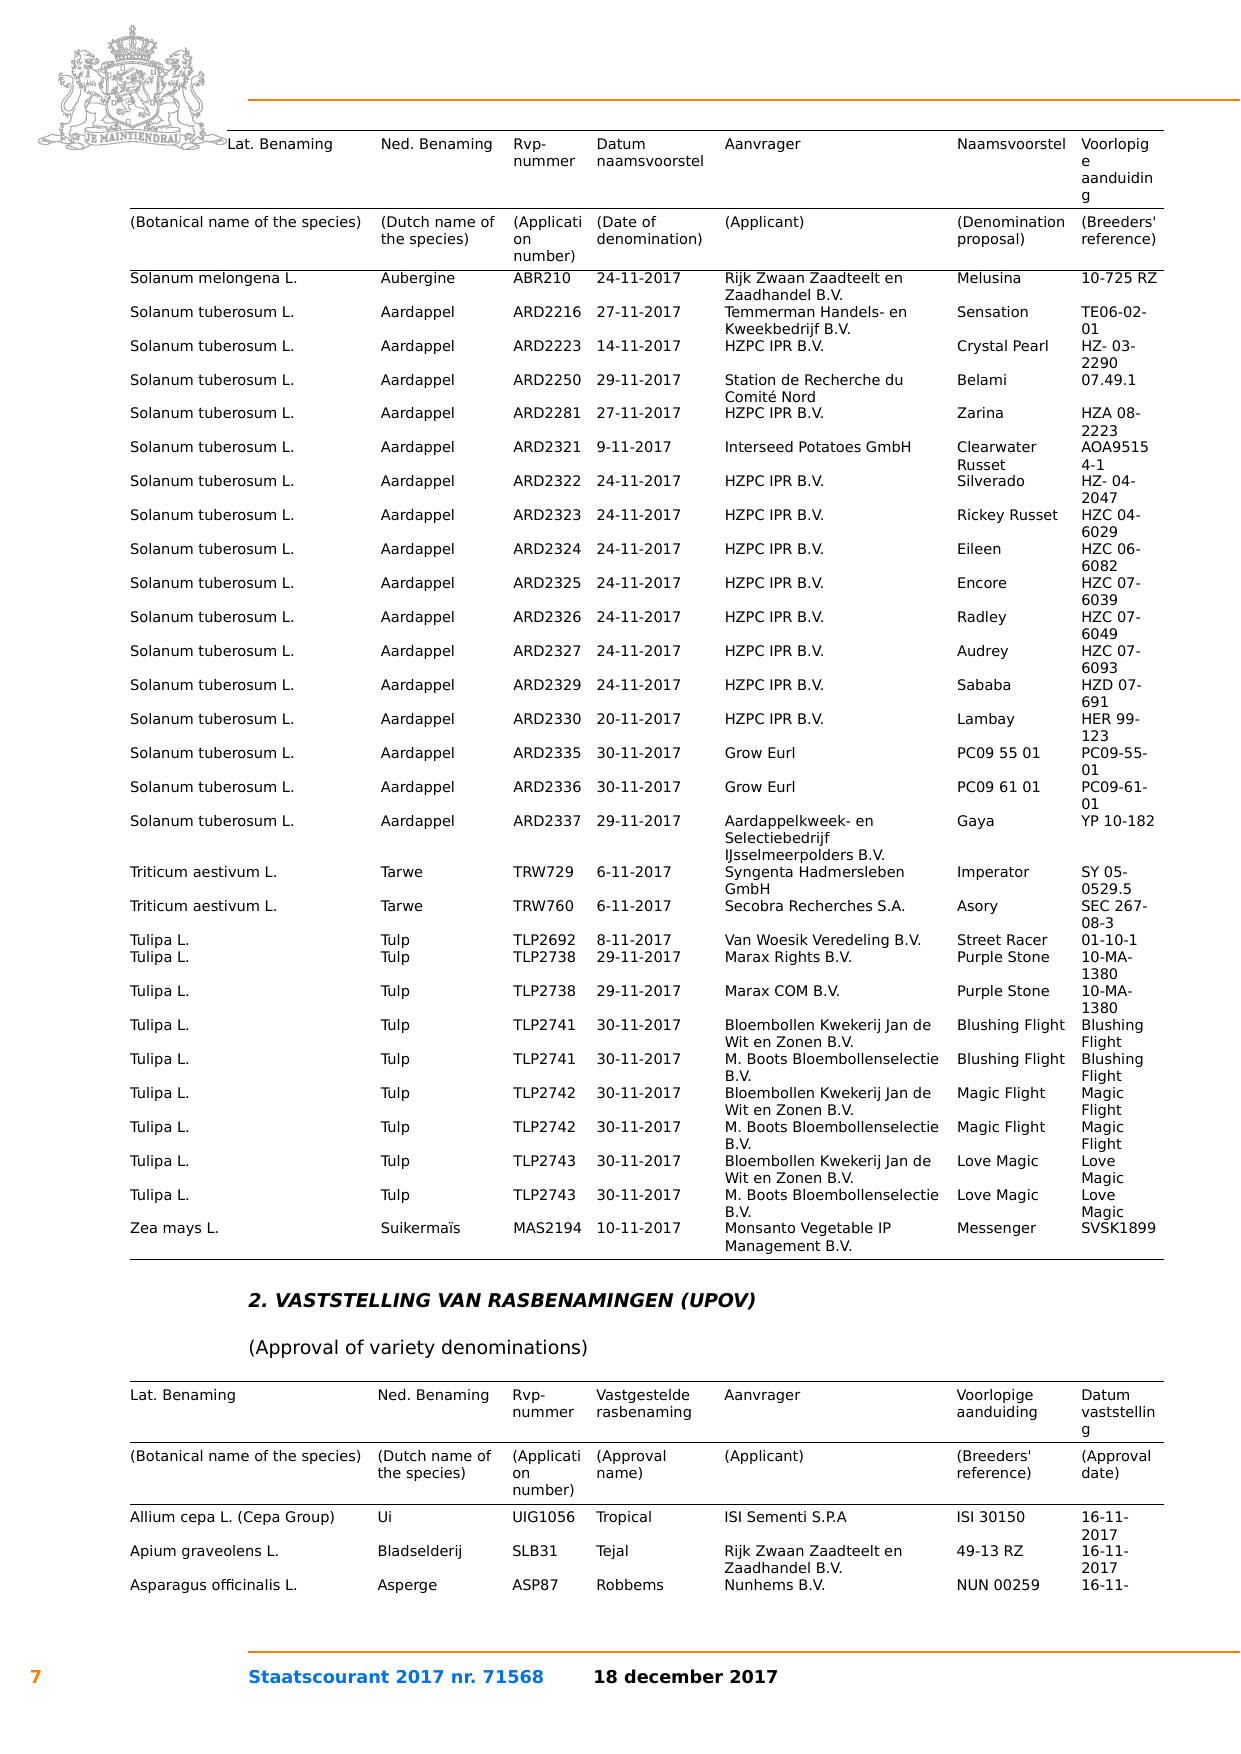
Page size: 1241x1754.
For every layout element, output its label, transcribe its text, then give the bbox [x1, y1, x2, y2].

table_cell Solanum tuberosum L. [130, 643, 375, 677]
table_cell 10-725 RZ [1075, 271, 1163, 303]
table_cell TLP2742 [507, 1085, 590, 1118]
table_cell 30-11-2017 [590, 1051, 719, 1084]
table_cell HZD 07- 691 [1075, 677, 1163, 711]
table_cell Aardappel [375, 779, 507, 813]
table_cell NUN 00259 [950, 1577, 1075, 1594]
table_cell 30-11-2017 [590, 1017, 719, 1051]
table_cell Tulipa L. [130, 1119, 375, 1152]
table_cell Van Woesik Veredeling B.V. [719, 932, 951, 949]
table_cell HZPC IPR B.V. [719, 643, 951, 677]
table_cell Asparagus officinalis L. [130, 1577, 371, 1594]
table_cell ARD2336 [507, 779, 590, 813]
table_cell Aardappel [375, 405, 507, 439]
table_cell 29-11-2017 [590, 371, 719, 405]
table_cell Allium cepa L. (Cepa Group) [130, 1505, 371, 1543]
table_cell Tulp [375, 1085, 507, 1118]
table_cell Lambay [951, 711, 1075, 745]
table_header Lat. Benaming [130, 1382, 371, 1442]
table_cell (Date of denomination) [590, 209, 719, 269]
table_cell Solanum tuberosum L. [130, 507, 375, 541]
table_header Voorlopige aanduiding [1075, 131, 1163, 208]
table_cell Triticum aestivum L. [130, 898, 375, 932]
picture [38, 25, 227, 150]
table_cell ISI Sementi S.P.A [718, 1505, 950, 1543]
table_cell 24-11-2017 [590, 507, 719, 541]
table_cell Syngenta Hadmersleben GmbH [719, 864, 951, 898]
table_cell PC09 55 01 [951, 745, 1075, 779]
table_cell 24-11-2017 [590, 643, 719, 677]
table_cell Zea mays L. [130, 1220, 375, 1259]
table_cell HZ- 03-2290 [1075, 338, 1163, 371]
table_cell YP 10-182 [1075, 813, 1163, 864]
table_cell HZPC IPR B.V. [719, 677, 951, 711]
table_cell Aubergine [375, 271, 507, 303]
table_cell ARD2329 [507, 677, 590, 711]
table_cell Tulipa L. [130, 949, 375, 983]
table_cell 10-MA-1380 [1075, 983, 1163, 1017]
table_cell TLP2738 [507, 983, 590, 1017]
table_cell Tulipa L. [130, 983, 375, 1017]
table_header Vastgestelde rasbenaming [590, 1382, 718, 1442]
table_cell Ui [371, 1505, 506, 1543]
table_cell Aardappel [375, 541, 507, 575]
table_cell Tarwe [375, 864, 507, 898]
table_cell 24-11-2017 [590, 575, 719, 609]
table_cell Rijk Zwaan Zaadteelt en Zaadhandel B.V. [719, 271, 951, 303]
table_cell HZPC IPR B.V. [719, 507, 951, 541]
table_cell Solanum tuberosum L. [130, 711, 375, 745]
table_cell Love Magic [951, 1186, 1075, 1220]
table_header Voorlopige aanduiding [950, 1382, 1075, 1442]
table_header Datum naamsvoorstel [590, 131, 719, 208]
table_cell Zarina [951, 405, 1075, 439]
table_cell Bloembollen Kwekerij Jan de Wit en Zonen B.V. [719, 1085, 951, 1118]
table_cell HZPC IPR B.V. [719, 711, 951, 745]
table_cell ASP87 [506, 1577, 590, 1594]
table_cell Tarwe [375, 898, 507, 932]
table_cell 29-11-2017 [590, 949, 719, 983]
table_cell 30-11-2017 [590, 1085, 719, 1118]
table_cell Temmerman Handels- en Kweekbedrijf B.V. [719, 304, 951, 337]
table_cell 24-11-2017 [590, 271, 719, 303]
table_cell TLP2741 [507, 1017, 590, 1051]
table_cell Encore [951, 575, 1075, 609]
table_cell M. Boots Bloembollenselectie B.V. [719, 1119, 951, 1152]
table_cell 6-11-2017 [590, 898, 719, 932]
table_cell TLP2738 [507, 949, 590, 983]
table_cell 8-11-2017 [590, 932, 719, 949]
table_cell Tulipa L. [130, 1085, 375, 1118]
table_cell 30-11-2017 [590, 745, 719, 779]
table_cell Solanum tuberosum L. [130, 779, 375, 813]
table_cell SLB31 [506, 1543, 590, 1577]
table_cell (Approval name) [590, 1443, 718, 1504]
table_cell Tulp [375, 949, 507, 983]
table_cell ARD2324 [507, 541, 590, 575]
table_cell Tulipa L. [130, 932, 375, 949]
subtitle 2. VASTSTELLING VAN RASBENAMINGEN (UPOV) [248, 1290, 1163, 1312]
table_cell Blushing Flight [951, 1017, 1075, 1051]
table_cell (Applicant) [718, 1443, 950, 1504]
table_cell Grow Eurl [719, 779, 951, 813]
table_cell Belami [951, 371, 1075, 405]
table_cell ARD2322 [507, 473, 590, 507]
table_cell Tulp [375, 1017, 507, 1051]
table_cell ARD2216 [507, 304, 590, 337]
table_cell Station de Recherche du Comité Nord [719, 371, 951, 405]
table_cell Imperator [951, 864, 1075, 898]
table_cell 30-11-2017 [590, 1119, 719, 1152]
table_cell Grow Eurl [719, 745, 951, 779]
table_cell TLP2741 [507, 1051, 590, 1084]
table_cell 9-11-2017 [590, 439, 719, 473]
table_cell Solanum tuberosum L. [130, 609, 375, 643]
table_cell Bladselderij [371, 1543, 506, 1577]
table_cell HZC 07-6049 [1075, 609, 1163, 643]
table_cell 29-11-2017 [590, 983, 719, 1017]
table_header Lat. Benaming [130, 131, 375, 208]
table_cell TRW729 [507, 864, 590, 898]
table_cell Radley [951, 609, 1075, 643]
table_cell ARD2321 [507, 439, 590, 473]
table_cell Marax Rights B.V. [719, 949, 951, 983]
table_cell HZPC IPR B.V. [719, 541, 951, 575]
table_cell 30-11-2017 [590, 779, 719, 813]
table_cell Aardappel [375, 304, 507, 337]
table_cell (Breeders' reference) [1075, 209, 1163, 269]
table_cell Bloembollen Kwekerij Jan de Wit en Zonen B.V. [719, 1017, 951, 1051]
table_cell 20-11-2017 [590, 711, 719, 745]
table_cell ARD2323 [507, 507, 590, 541]
table_cell Crystal Pearl [951, 338, 1075, 371]
table_cell Tejal [590, 1543, 718, 1577]
table_cell Silverado [951, 473, 1075, 507]
table_cell Rijk Zwaan Zaadteelt en Zaadhandel B.V. [718, 1543, 950, 1577]
table_cell Magic Flight [1075, 1085, 1163, 1118]
table_cell Interseed Potatoes GmbH [719, 439, 951, 473]
table_cell Monsanto Vegetable IP Management B.V. [719, 1220, 951, 1259]
table_cell Bloembollen Kwekerij Jan de Wit en Zonen B.V. [719, 1153, 951, 1186]
table_cell 14-11-2017 [590, 338, 719, 371]
table_cell (Botanical name of the species) [130, 209, 375, 269]
table_cell Blushing Flight [1075, 1017, 1163, 1051]
table_cell ARD2337 [507, 813, 590, 864]
table_cell Tulp [375, 983, 507, 1017]
table_cell 30-11-2017 [590, 1153, 719, 1186]
table_cell Love Magic [1075, 1153, 1163, 1186]
table_cell Aardappelkweek- en Selectiebedrijf IJsselmeerpolders B.V. [719, 813, 951, 864]
table_cell Love Magic [951, 1153, 1075, 1186]
table_cell PC09-61-01 [1075, 779, 1163, 813]
table_cell Solanum tuberosum L. [130, 405, 375, 439]
table_cell 27-11-2017 [590, 405, 719, 439]
table_cell Magic Flight [951, 1085, 1075, 1118]
table_cell (Botanical name of the species) [130, 1443, 371, 1504]
text (Approval of variety denominations) [248, 1337, 1163, 1359]
table_cell Solanum tuberosum L. [130, 813, 375, 864]
table_cell Tulp [375, 1051, 507, 1084]
table_cell 6-11-2017 [590, 864, 719, 898]
table_cell SVSK1899 [1075, 1220, 1163, 1259]
table_cell 30-11-2017 [590, 1186, 719, 1220]
table_cell Robbems [590, 1577, 718, 1594]
table_cell Solanum tuberosum L. [130, 371, 375, 405]
table_cell Sensation [951, 304, 1075, 337]
table_cell (Denomination proposal) [951, 209, 1075, 269]
table_cell 01-10-1 [1075, 932, 1163, 949]
table_cell Asory [951, 898, 1075, 932]
table_cell Aardappel [375, 338, 507, 371]
table_cell ARD2327 [507, 643, 590, 677]
table_cell Tulipa L. [130, 1017, 375, 1051]
table_cell PC09-55-01 [1075, 745, 1163, 779]
table_header Rvp-nummer [506, 1382, 590, 1442]
table_cell ARD2250 [507, 371, 590, 405]
table_cell HZPC IPR B.V. [719, 338, 951, 371]
table_cell HZC 07-6039 [1075, 575, 1163, 609]
table_cell TE06-02-01 [1075, 304, 1163, 337]
table_header Rvp-nummer [507, 131, 590, 208]
table_cell Tulipa L. [130, 1186, 375, 1220]
table_cell Tulipa L. [130, 1153, 375, 1186]
table_cell Eileen [951, 541, 1075, 575]
table_cell Street Racer [951, 932, 1075, 949]
table_cell 07.49.1 [1075, 371, 1163, 405]
table_cell HZ- 04-2047 [1075, 473, 1163, 507]
table_cell Tulp [375, 1119, 507, 1152]
table_cell 27-11-2017 [590, 304, 719, 337]
table_cell 16-11-2017 [1075, 1505, 1163, 1543]
table_cell MAS2194 [507, 1220, 590, 1259]
table_cell ABR210 [507, 271, 590, 303]
table_cell Tropical [590, 1505, 718, 1543]
table_cell SEC 267-08-3 [1075, 898, 1163, 932]
table_cell Purple Stone [951, 983, 1075, 1017]
table_cell 29-11-2017 [590, 813, 719, 864]
table_header Naamsvoorstel [951, 131, 1075, 208]
table_cell (Application number) [506, 1443, 590, 1504]
table_cell Love Magic [1075, 1186, 1163, 1220]
table_cell (Approval date) [1075, 1443, 1163, 1504]
table_cell Marax COM B.V. [719, 983, 951, 1017]
table_cell ARD2223 [507, 338, 590, 371]
table_header Aanvrager [718, 1382, 950, 1442]
table_cell 16-11-2017 [1075, 1543, 1163, 1577]
table_cell HZA 08-2223 [1075, 405, 1163, 439]
table_cell Magic Flight [951, 1119, 1075, 1152]
table_cell Gaya [951, 813, 1075, 864]
table_cell Aardappel [375, 711, 507, 745]
table_cell HZPC IPR B.V. [719, 473, 951, 507]
table_cell Audrey [951, 643, 1075, 677]
table_cell Aardappel [375, 609, 507, 643]
table_cell Solanum tuberosum L. [130, 575, 375, 609]
table_cell ISI 30150 [950, 1505, 1075, 1543]
table_cell HZPC IPR B.V. [719, 609, 951, 643]
table_header Ned. Benaming [375, 131, 507, 208]
table_cell Solanum tuberosum L. [130, 541, 375, 575]
table_cell 24-11-2017 [590, 541, 719, 575]
table_cell TLP2742 [507, 1119, 590, 1152]
table_cell Apium graveolens L. [130, 1543, 371, 1577]
table_cell Triticum aestivum L. [130, 864, 375, 898]
table_cell Magic Flight [1075, 1119, 1163, 1152]
table_cell HZPC IPR B.V. [719, 575, 951, 609]
table_cell ARD2326 [507, 609, 590, 643]
table_cell Melusina [951, 271, 1075, 303]
table_cell Tulp [375, 932, 507, 949]
table_cell (Dutch name of the species) [371, 1443, 506, 1504]
table_cell Rickey Russet [951, 507, 1075, 541]
table_cell Tulp [375, 1186, 507, 1220]
table_cell M. Boots Bloembollenselectie B.V. [719, 1051, 951, 1084]
table_cell Aardappel [375, 575, 507, 609]
table_cell ARD2325 [507, 575, 590, 609]
table_cell TRW760 [507, 898, 590, 932]
table_cell Tulipa L. [130, 1051, 375, 1084]
table_cell 10-11-2017 [590, 1220, 719, 1259]
table_cell Aardappel [375, 439, 507, 473]
table_cell Asperge [371, 1577, 506, 1594]
table_cell SY 05-0529.5 [1075, 864, 1163, 898]
table_cell Aardappel [375, 371, 507, 405]
table_cell Purple Stone [951, 949, 1075, 983]
table_cell ARD2330 [507, 711, 590, 745]
table_cell Aardappel [375, 813, 507, 864]
table_header Aanvrager [719, 131, 951, 208]
table_cell Secobra Recherches S.A. [719, 898, 951, 932]
table_header Datum vaststelling [1075, 1382, 1163, 1442]
table_cell TLP2743 [507, 1153, 590, 1186]
table_cell 24-11-2017 [590, 609, 719, 643]
table_cell HZC 06-6082 [1075, 541, 1163, 575]
table_cell Aardappel [375, 677, 507, 711]
table_cell (Applicant) [719, 209, 951, 269]
table_cell Blushing Flight [1075, 1051, 1163, 1084]
table_cell Solanum tuberosum L. [130, 473, 375, 507]
table_cell HZPC IPR B.V. [719, 405, 951, 439]
table_cell TLP2743 [507, 1186, 590, 1220]
table_cell Solanum tuberosum L. [130, 745, 375, 779]
table_cell 10-MA-1380 [1075, 949, 1163, 983]
table_cell Aardappel [375, 643, 507, 677]
table_cell PC09 61 01 [951, 779, 1075, 813]
table_cell Sababa [951, 677, 1075, 711]
table_cell HZC 04-6029 [1075, 507, 1163, 541]
table_cell Aardappel [375, 473, 507, 507]
table_cell Blushing Flight [951, 1051, 1075, 1084]
table_cell Aardappel [375, 745, 507, 779]
table_cell Suikermaïs [375, 1220, 507, 1259]
table_cell ARD2281 [507, 405, 590, 439]
table_cell 24-11-2017 [590, 473, 719, 507]
table_cell HZC 07-6093 [1075, 643, 1163, 677]
table_header Ned. Benaming [371, 1382, 506, 1442]
table_cell Aardappel [375, 507, 507, 541]
table_cell AOA95154-1 [1075, 439, 1163, 473]
table_cell 24-11-2017 [590, 677, 719, 711]
table_cell (Application number) [507, 209, 590, 269]
table_cell Tulp [375, 1153, 507, 1186]
table_cell (Breeders' reference) [950, 1443, 1075, 1504]
table_cell Solanum tuberosum L. [130, 304, 375, 337]
table_cell Messenger [951, 1220, 1075, 1259]
table_cell Solanum tuberosum L. [130, 439, 375, 473]
table_cell Solanum tuberosum L. [130, 338, 375, 371]
table_cell UIG1056 [506, 1505, 590, 1543]
table_cell M. Boots Bloembollenselectie B.V. [719, 1186, 951, 1220]
table_cell 49-13 RZ [950, 1543, 1075, 1577]
table_cell HER 99-123 [1075, 711, 1163, 745]
table_cell (Dutch name of the species) [375, 209, 507, 269]
table_cell Clearwater Russet [951, 439, 1075, 473]
table_cell Solanum melongena L. [130, 271, 375, 303]
table_cell TLP2692 [507, 932, 590, 949]
table_cell Nunhems B.V. [718, 1577, 950, 1594]
table_cell ARD2335 [507, 745, 590, 779]
table_cell 16-11- [1075, 1577, 1163, 1594]
table_cell Solanum tuberosum L. [130, 677, 375, 711]
